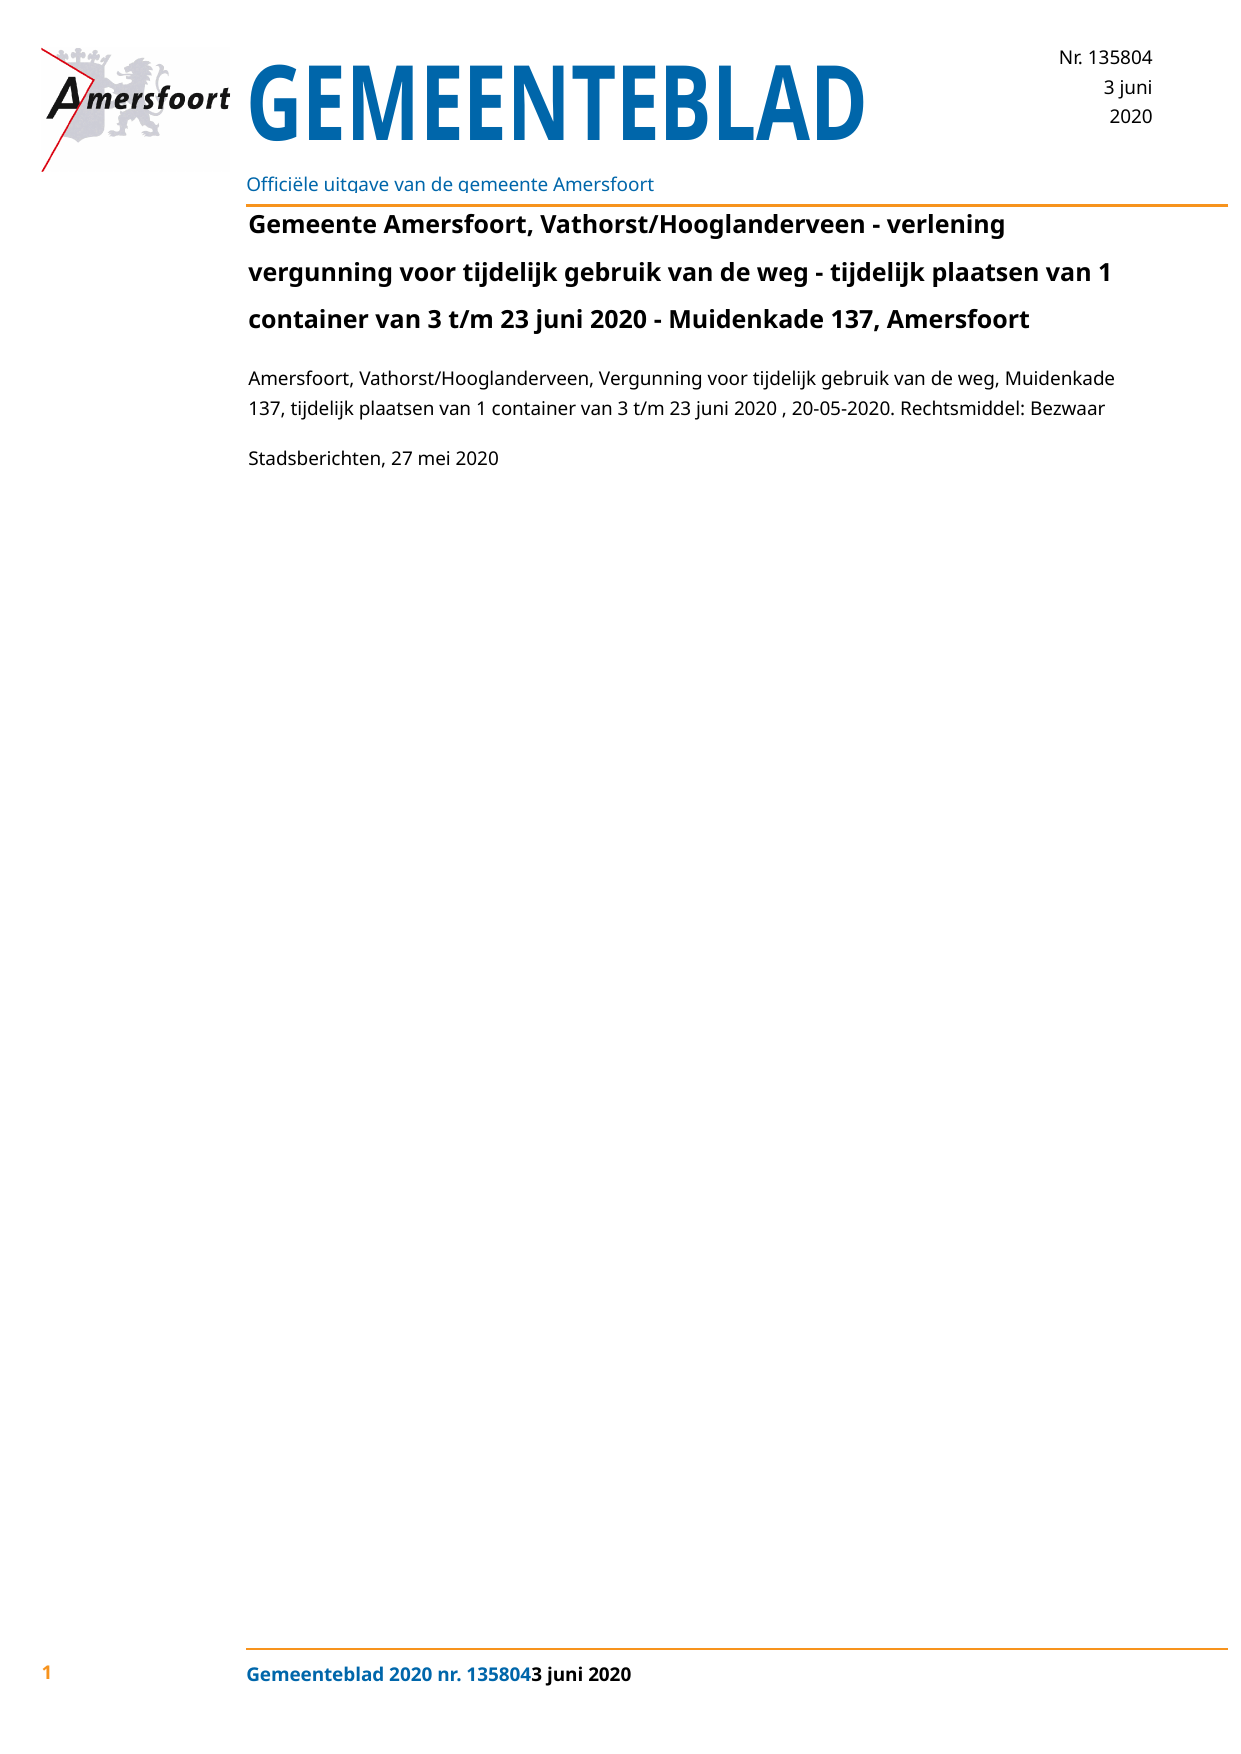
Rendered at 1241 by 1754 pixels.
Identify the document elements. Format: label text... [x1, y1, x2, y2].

text Amersfoort, Vathorst/Hooglanderveen, Vergunning voor tijdelijk gebruik van de weg, Muidenkade 137, tijdelijk plaatsen van 1 container van 3 t/m 23 juni 2020 , 20-05-2020. Rechtsmiddel: Bezwaar [248, 366, 1152, 421]
picture [41, 47, 231, 172]
text Stadsberichten, 27 mei 2020 [248, 446, 1152, 471]
text Gemeente Amersfoort, Vathorst/Hooglanderveen - verlening vergunning voor tijdelijk gebruik van de weg - tijdelijk plaatsen van 1 container van 3 t/m 23 juni 2020 - Muidenkade 137, Amersfoort [248, 207, 1152, 336]
